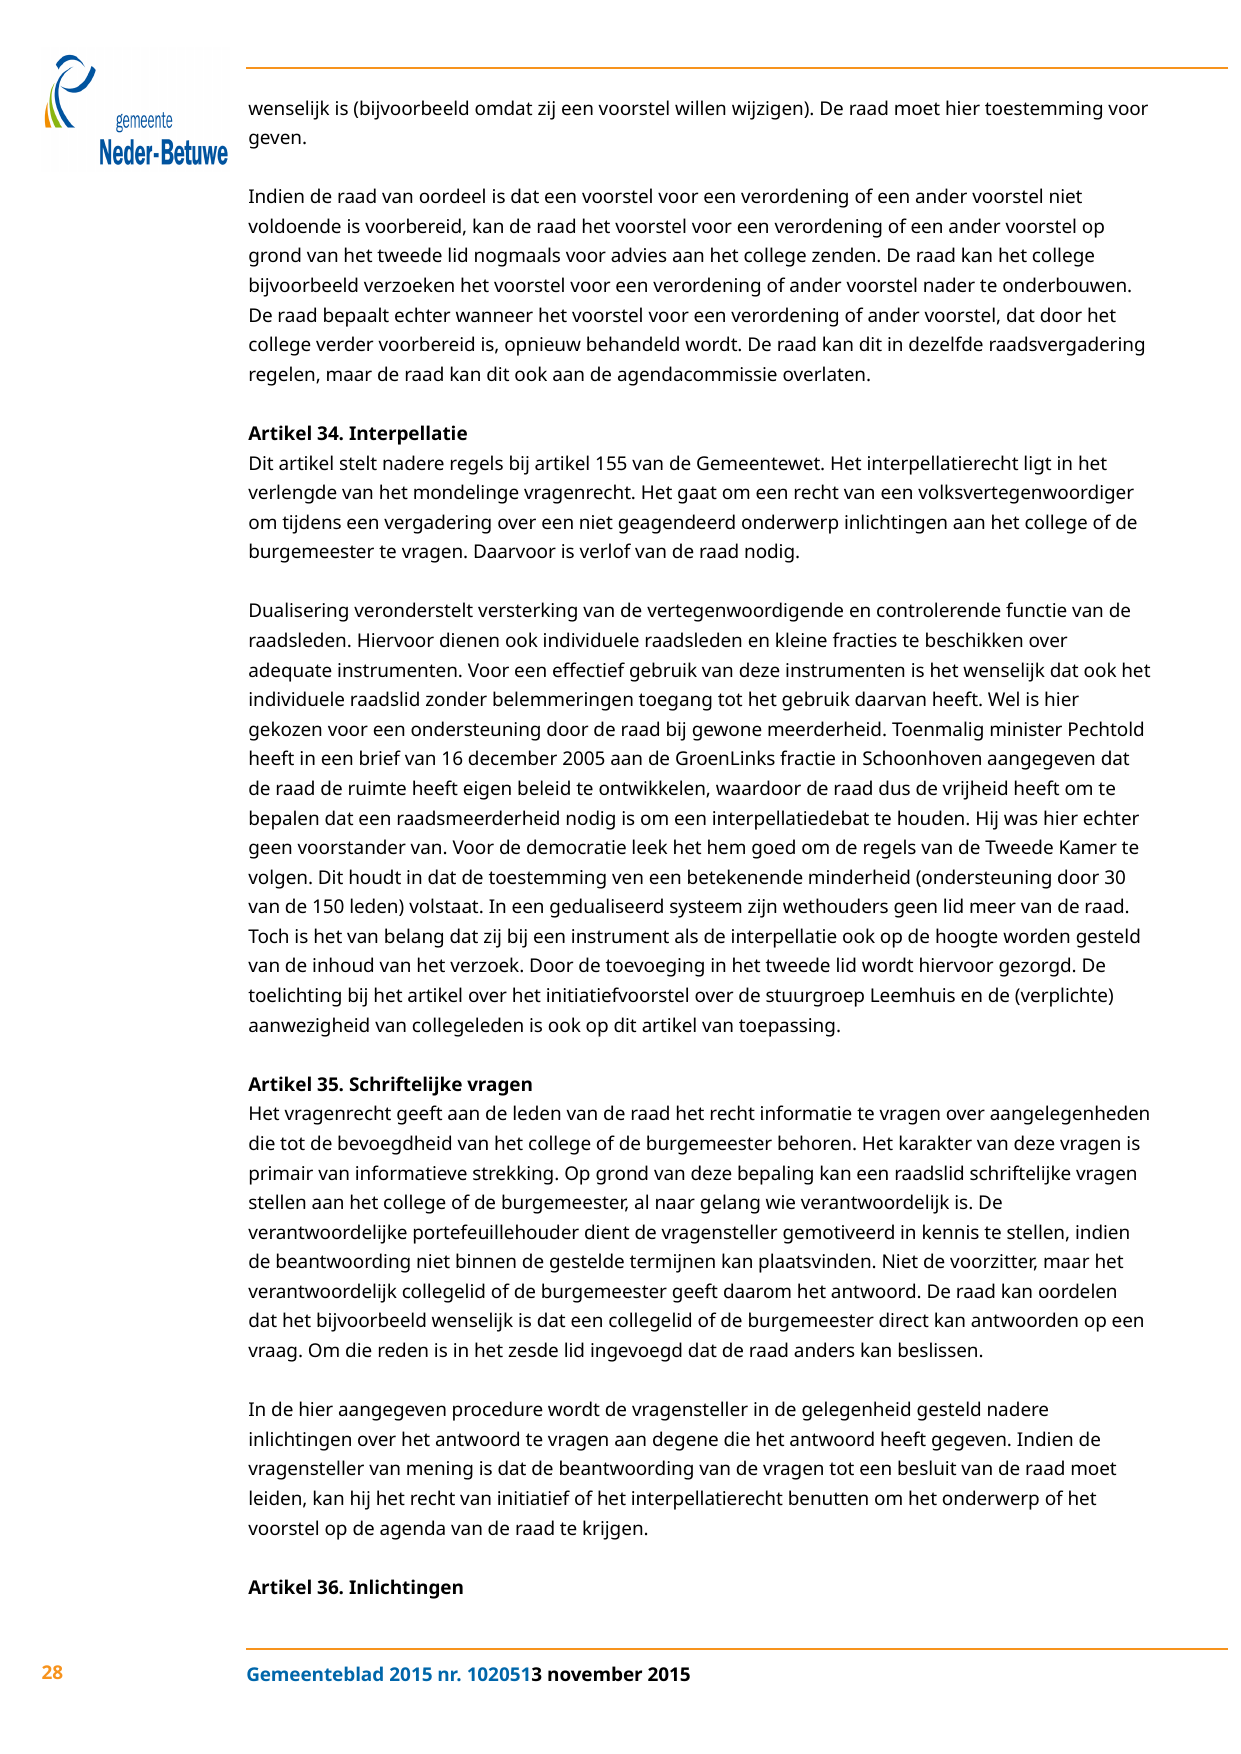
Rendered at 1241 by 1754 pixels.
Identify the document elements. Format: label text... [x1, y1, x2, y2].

picture [41, 47, 231, 172]
text Het vragenrecht geeft aan de leden van de raad het recht informatie te vragen over aangelegenheden die tot de bevoegdheid van het college of de burgemeester behoren. Het karakter van deze vragen is primair van informatieve strekking. Op grond van deze bepaling kan een raadslid schriftelijke vragen stellen aan het college of de burgemeester, al naar gelang wie verantwoordelijk is. De verantwoordelijke portefeuillehouder dient de vragensteller gemotiveerd in kennis te stellen, indien de beantwoording niet binnen de gestelde termijnen kan plaatsvinden. Niet de voorzitter, maar het verantwoordelijk collegelid of de burgemeester geeft daarom het antwoord. De raad kan oordelen dat het bijvoorbeeld wenselijk is dat een collegelid of de burgemeester direct kan antwoorden op een vraag. Om die reden is in het zesde lid ingevoegd dat de raad anders kan beslissen. [248, 1101, 1152, 1363]
text Artikel 35. Schriftelijke vragen [248, 1071, 1152, 1097]
text Artikel 36. Inlichtingen [248, 1574, 1152, 1600]
text In de hier aangegeven procedure wordt de vragensteller in de gelegenheid gesteld nadere inlichtingen over het antwoord te vragen aan degene die het antwoord heeft gegeven. Indien de vragensteller van mening is dat de beantwoording van de vragen tot een besluit van de raad moet leiden, kan hij het recht van initiatief of het interpellatierecht benutten om het onderwerp of het voorstel op de agenda van de raad te krijgen. [248, 1396, 1152, 1541]
text Artikel 34. Interpellatie [248, 420, 1152, 446]
text Dit artikel stelt nadere regels bij artikel 155 van de Gemeentewet. Het interpellatierecht ligt in het verlengde van het mondelinge vragenrecht. Het gaat om een recht van een volksvertegenwoordiger om tijdens een vergadering over een niet geagendeerd onderwerp inlichtingen aan het college of de burgemeester te vragen. Daarvoor is verlof van de raad nodig. [248, 450, 1152, 564]
text wenselijk is (bijvoorbeeld omdat zij een voorstel willen wijzigen). De raad moet hier toestemming voor geven. [248, 95, 1152, 150]
text Dualisering veronderstelt versterking van de vertegenwoordigende en controlerende functie van de raadsleden. Hiervoor dienen ook individuele raadsleden en kleine fracties te beschikken over adequate instrumenten. Voor een effectief gebruik van deze instrumenten is het wenselijk dat ook het individuele raadslid zonder belemmeringen toegang tot het gebruik daarvan heeft. Wel is hier gekozen voor een ondersteuning door de raad bij gewone meerderheid. Toenmalig minister Pechtold heeft in een brief van 16 december 2005 aan de GroenLinks fractie in Schoonhoven aangegeven dat de raad de ruimte heeft eigen beleid te ontwikkelen, waardoor de raad dus de vrijheid heeft om te bepalen dat een raadsmeerderheid nodig is om een interpellatiedebat te houden. Hij was hier echter geen voorstander van. Voor de democratie leek het hem goed om de regels van de Tweede Kamer te volgen. Dit houdt in dat de toestemming ven een betekenende minderheid (ondersteuning door 30 van de 150 leden) volstaat. In een gedualiseerd systeem zijn wethouders geen lid meer van de raad. Toch is het van belang dat zij bij een instrument als de interpellatie ook op de hoogte worden gesteld van de inhoud van het verzoek. Door de toevoeging in het tweede lid wordt hiervoor gezorgd. De toelichting bij het artikel over het initiatiefvoorstel over de stuurgroep Leemhuis en de (verplichte) aanwezigheid van collegeleden is ook op dit artikel van toepassing. [248, 598, 1152, 1038]
text Indien de raad van oordeel is dat een voorstel voor een verordening of een ander voorstel niet voldoende is voorbereid, kan de raad het voorstel voor een verordening of een ander voorstel op grond van het tweede lid nogmaals voor advies aan het college zenden. De raad kan het college bijvoorbeeld verzoeken het voorstel voor een verordening of ander voorstel nader te onderbouwen. De raad bepaalt echter wanneer het voorstel voor een verordening of ander voorstel, dat door het college verder voorbereid is, opnieuw behandeld wordt. De raad kan dit in dezelfde raadsvergadering regelen, maar de raad kan dit ook aan de agendacommissie overlaten. [248, 183, 1152, 387]
